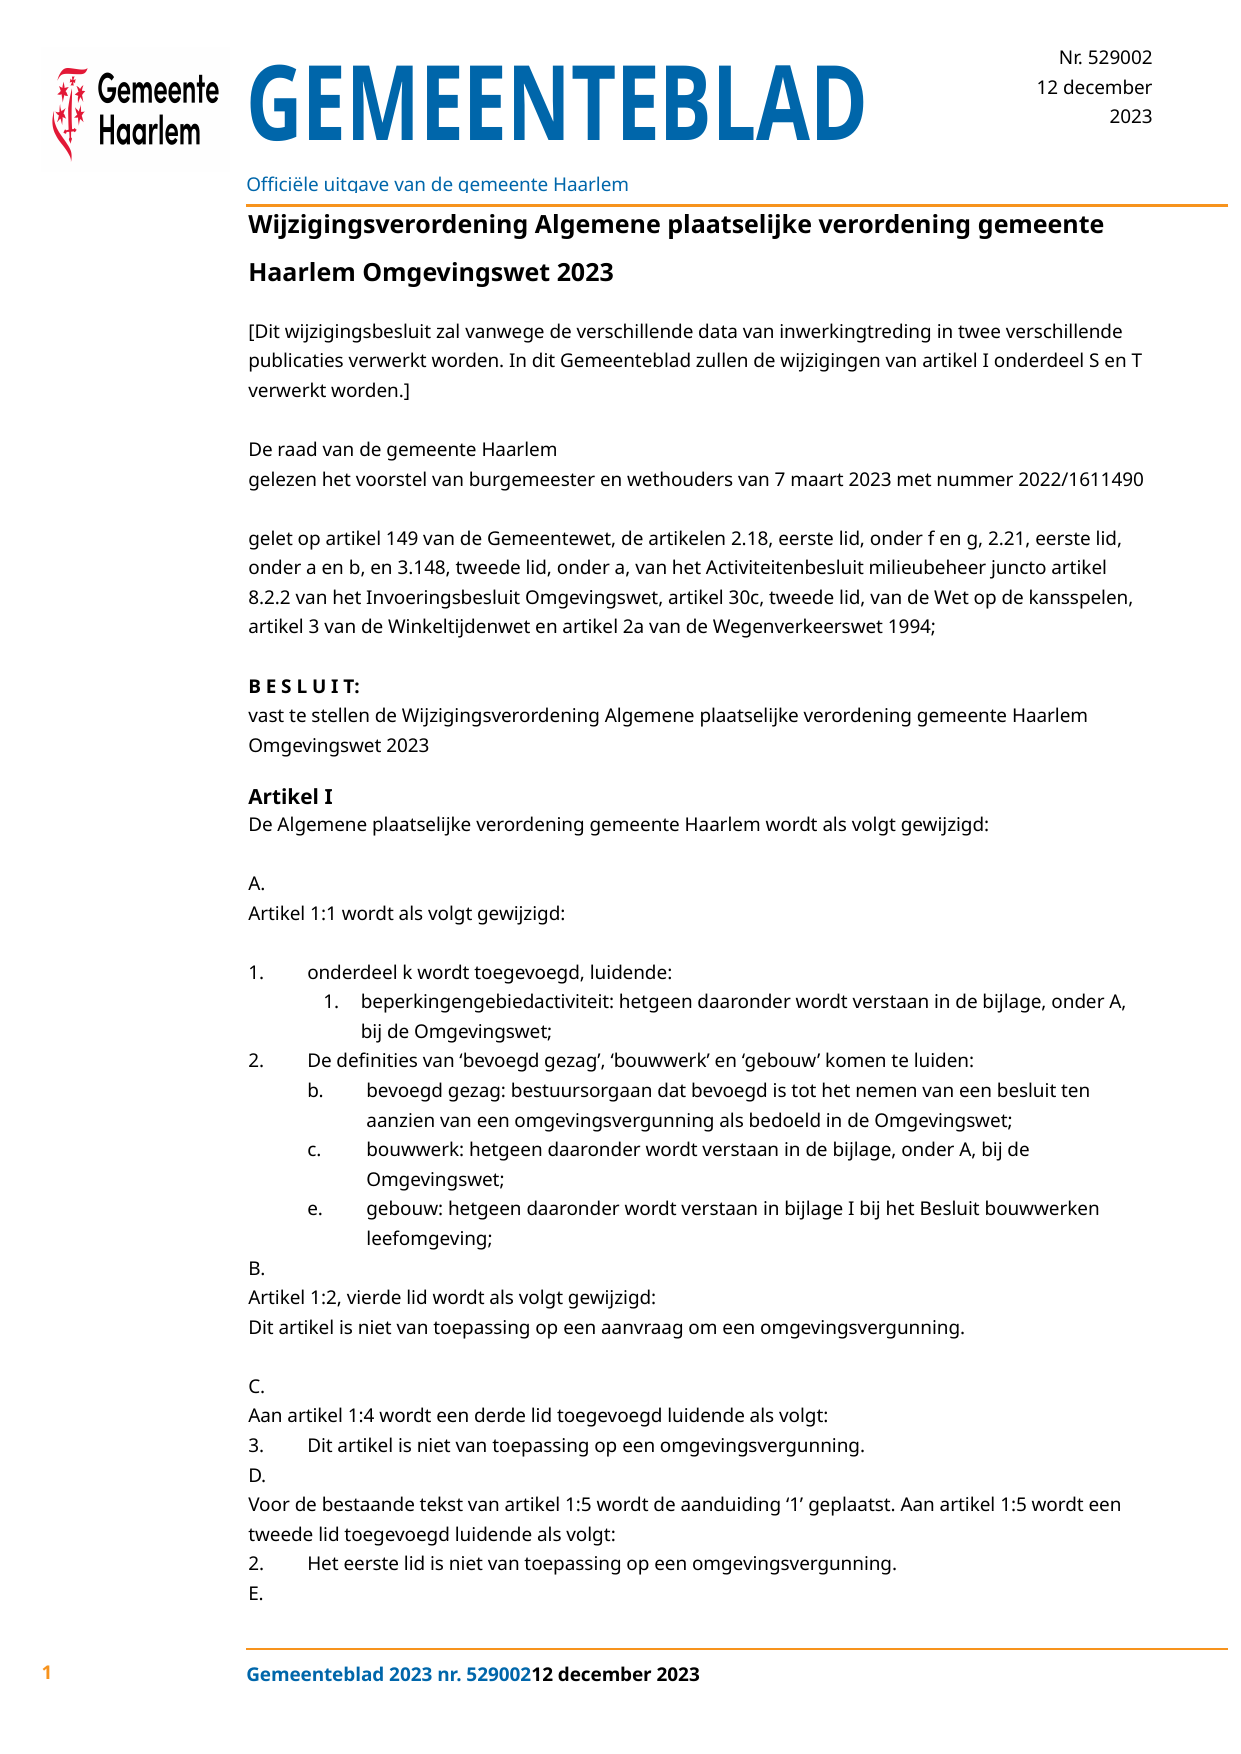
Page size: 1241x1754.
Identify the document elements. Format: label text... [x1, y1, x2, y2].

list Dit artikel is niet van toepassing op een omgevingsvergunning. [248, 1432, 1152, 1458]
text gelet op artikel 149 van de Gemeentewet, de artikelen 2.18, eerste lid, onder f en g, 2.21, eerste lid, onder a en b, en 3.148, tweede lid, onder a, van het Activiteitenbesluit milieubeheer juncto artikel 8.2.2 van het Invoeringsbesluit Omgevingswet, artikel 30c, tweede lid, van de Wet op de kansspelen, artikel 3 van de Winkeltijdenwet en artikel 2a van de Wegenverkeerswet 1994; [248, 525, 1152, 639]
list beperkingengebiedactiviteit: hetgeen daaronder wordt verstaan in de bijlage, onder A, bij de Omgevingswet; [323, 988, 1152, 1044]
list bouwwerk: hetgeen daaronder wordt verstaan in de bijlage, onder A, bij de Omgevingswet; [307, 1136, 1152, 1192]
text vast te stellen de Wijzigingsverordening Algemene plaatselijke verordening gemeente Haarlem Omgevingswet 2023 [248, 702, 1152, 758]
text A. [248, 870, 1152, 896]
text De raad van de gemeente Haarlem [248, 436, 1152, 462]
list onderdeel k wordt toegevoegd, luidende: [248, 959, 1152, 984]
text C. [248, 1373, 1152, 1399]
text Wijzigingsverordening Algemene plaatselijke verordening gemeente Haarlem Omgevingswet 2023 [248, 207, 1152, 288]
list bevoegd gezag: bestuursorgaan dat bevoegd is tot het nemen van een besluit ten aanzien van een omgevingsvergunning als bedoeld in de Omgevingswet; [307, 1077, 1152, 1132]
text E. [248, 1580, 1152, 1606]
text Artikel I [248, 782, 1152, 811]
text B E S L U I T: [248, 673, 1152, 699]
text B. [248, 1255, 1152, 1280]
text Artikel 1:1 wordt als volgt gewijzigd: [248, 900, 1152, 925]
text D. [248, 1462, 1152, 1487]
text gelezen het voorstel van burgemeester en wethouders van 7 maart 2023 met nummer 2022/1611490 [248, 466, 1152, 492]
text Voor de bestaande tekst van artikel 1:5 wordt de aanduiding ‘1’ geplaatst. Aan artikel 1:5 wordt een tweede lid toegevoegd luidende als volgt: [248, 1491, 1152, 1547]
text [Dit wijzigingsbesluit zal vanwege de verschillende data van inwerkingtreding in twee verschillende publicaties verwerkt worden. In dit Gemeenteblad zullen de wijzigingen van artikel I onderdeel S en T verwerkt worden.] [248, 318, 1152, 403]
list gebouw: hetgeen daaronder wordt verstaan in bijlage I bij het Besluit bouwwerken leefomgeving; [307, 1196, 1152, 1251]
text Aan artikel 1:4 wordt een derde lid toegevoegd luidende als volgt: [248, 1403, 1152, 1428]
text Dit artikel is niet van toepassing op een aanvraag om een omgevingsvergunning. [248, 1314, 1152, 1339]
list Het eerste lid is niet van toepassing op een omgevingsvergunning. [248, 1551, 1152, 1576]
text Artikel 1:2, vierde lid wordt als volgt gewijzigd: [248, 1284, 1152, 1310]
list De definities van ‘bevoegd gezag’, ‘bouwwerk’ en ‘gebouw’ komen te luiden: [248, 1048, 1152, 1073]
picture [41, 47, 231, 172]
text De Algemene plaatselijke verordening gemeente Haarlem wordt als volgt gewijzigd: [248, 811, 1152, 837]
